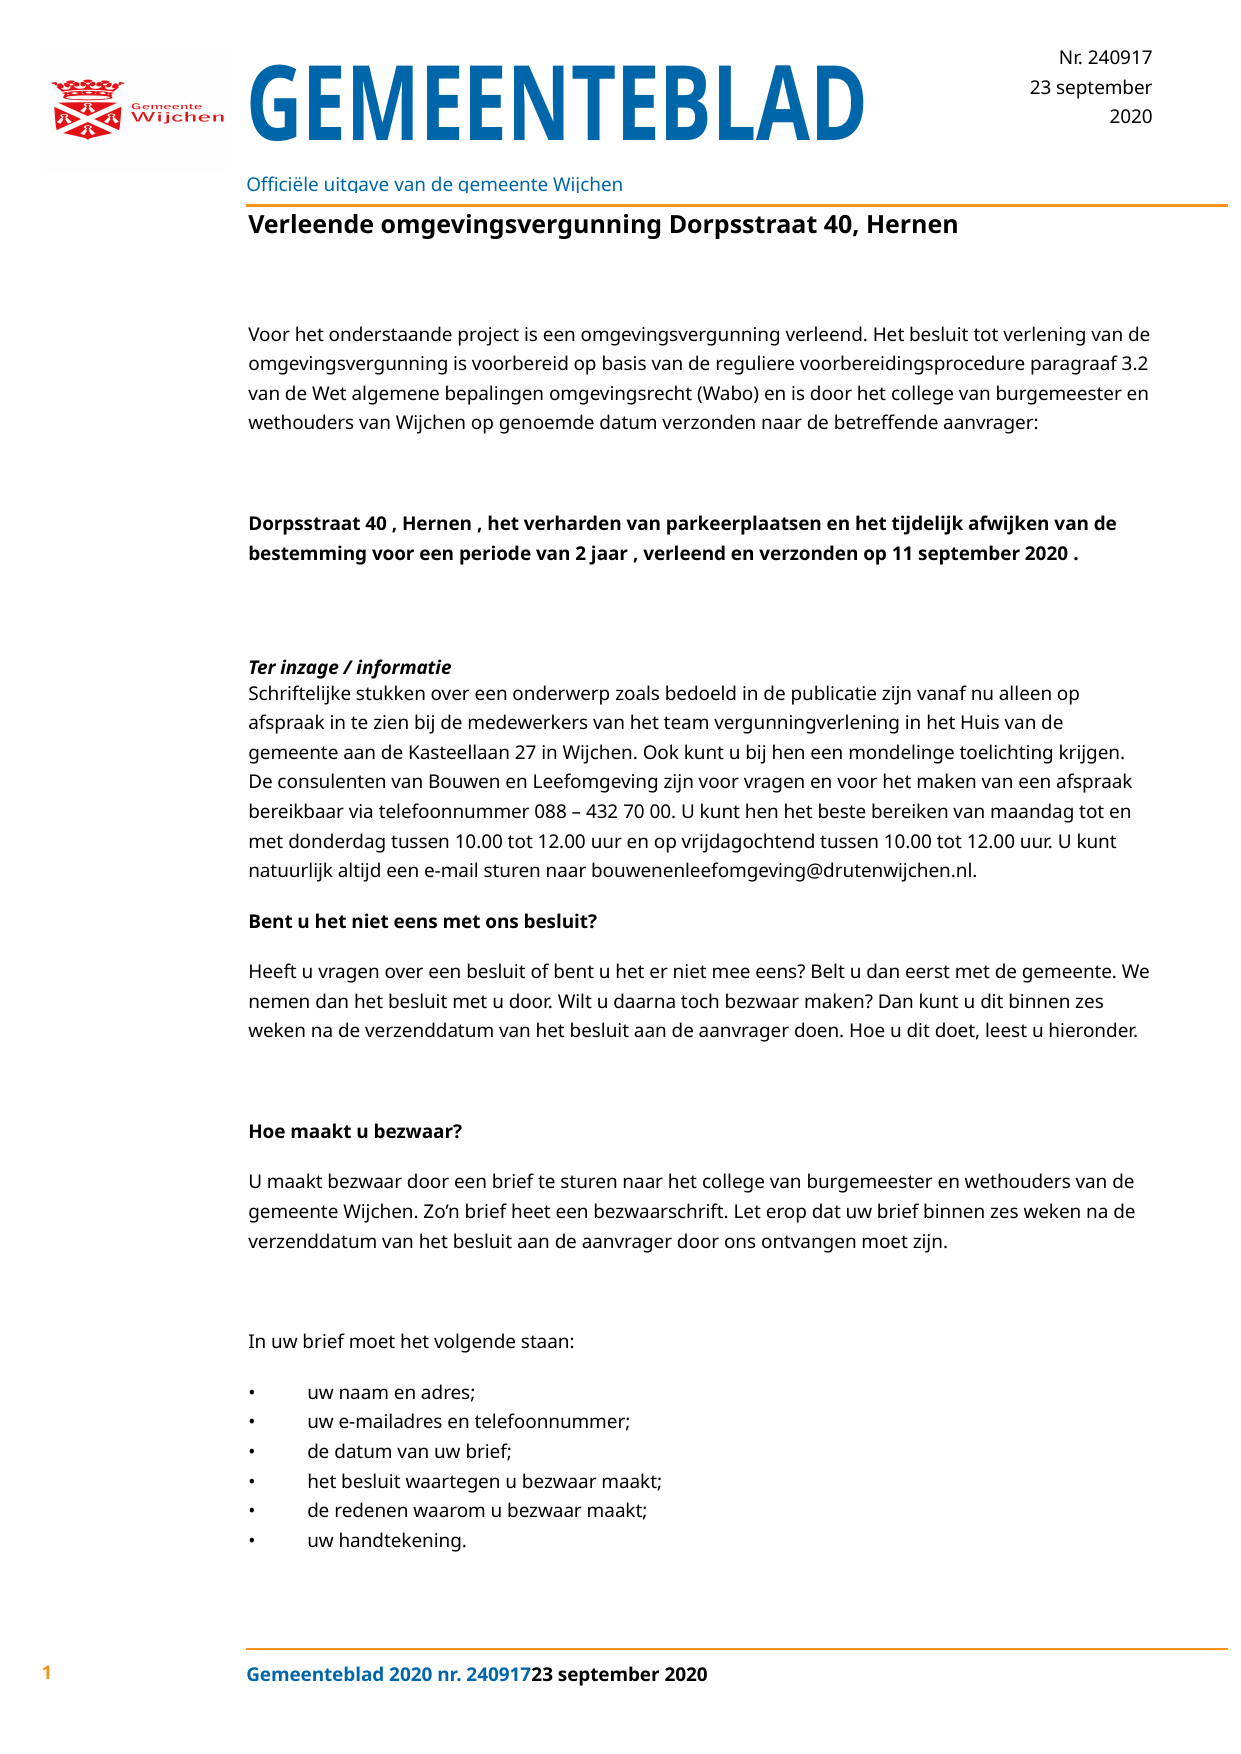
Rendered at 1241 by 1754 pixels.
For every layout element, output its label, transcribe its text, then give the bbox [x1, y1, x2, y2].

text Schriftelijke stukken over een onderwerp zoals bedoeld in de publicatie zijn vanaf nu alleen op afspraak in te zien bij de medewerkers van het team vergunningverlening in het Huis van de gemeente aan de Kasteellaan 27 in Wijchen. Ook kunt u bij hen een mondelinge toelichting krijgen. De consulenten van Bouwen en Leefomgeving zijn voor vragen en voor het maken van een afspraak bereikbaar via telefoonnummer 088 – 432 70 00. U kunt hen het beste bereiken van maandag tot en met donderdag tussen 10.00 tot 12.00 uur en op vrijdagochtend tussen 10.00 tot 12.00 uur. U kunt natuurlijk altijd een e-mail sturen naar bouwenenleefomgeving@drutenwijchen.nl. [248, 680, 1152, 883]
text U maakt bezwaar door een brief te sturen naar het college van burgemeester en wethouders van de gemeente Wijchen. Zo’n brief heet een bezwaarschrift. Let erop dat uw brief binnen zes weken na de verzenddatum van het besluit aan de aanvrager door ons ontvangen moet zijn. [248, 1169, 1152, 1254]
list de redenen waarom u bezwaar maakt; [248, 1497, 1152, 1523]
text Voor het onderstaande project is een omgevingsvergunning verleend. Het besluit tot verlening van de omgevingsvergunning is voorbereid op basis van de reguliere voorbereidingsprocedure paragraaf 3.2 van de Wet algemene bepalingen omgevingsrecht (Wabo) en is door het college van burgemeester en wethouders van Wijchen op genoemde datum verzonden naar de betreffende aanvrager: [248, 321, 1152, 435]
text Heeft u vragen over een besluit of bent u het er niet mee eens? Belt u dan eerst met de gemeente. We nemen dan het besluit met u door. Wilt u daarna toch bezwaar maken? Dan kunt u dit binnen zes weken na de verzenddatum van het besluit aan de aanvrager doen. Hoe u dit doet, leest u hieronder. [248, 958, 1152, 1043]
text In uw brief moet het volgende staan: [248, 1329, 1152, 1354]
text Ter inzage / informatie [248, 654, 1152, 680]
list het besluit waartegen u bezwaar maakt; [248, 1468, 1152, 1494]
list de datum van uw brief; [248, 1438, 1152, 1464]
text Hoe maakt u bezwaar? [248, 1118, 1152, 1144]
text Verleende omgevingsvergunning Dorpsstraat 40, Hernen [248, 207, 1152, 241]
list uw handtekening. [248, 1527, 1152, 1553]
picture [41, 47, 231, 172]
text Dorpsstraat 40 , Hernen , het verharden van parkeerplaatsen en het tijdelijk afwijken van de bestemming voor een periode van 2 jaar , verleend en verzonden op 11 september 2020 . [248, 510, 1152, 566]
list uw naam en adres; [248, 1379, 1152, 1405]
text Bent u het niet eens met ons besluit? [248, 908, 1152, 934]
list uw e-mailadres en telefoonnummer; [248, 1409, 1152, 1434]
